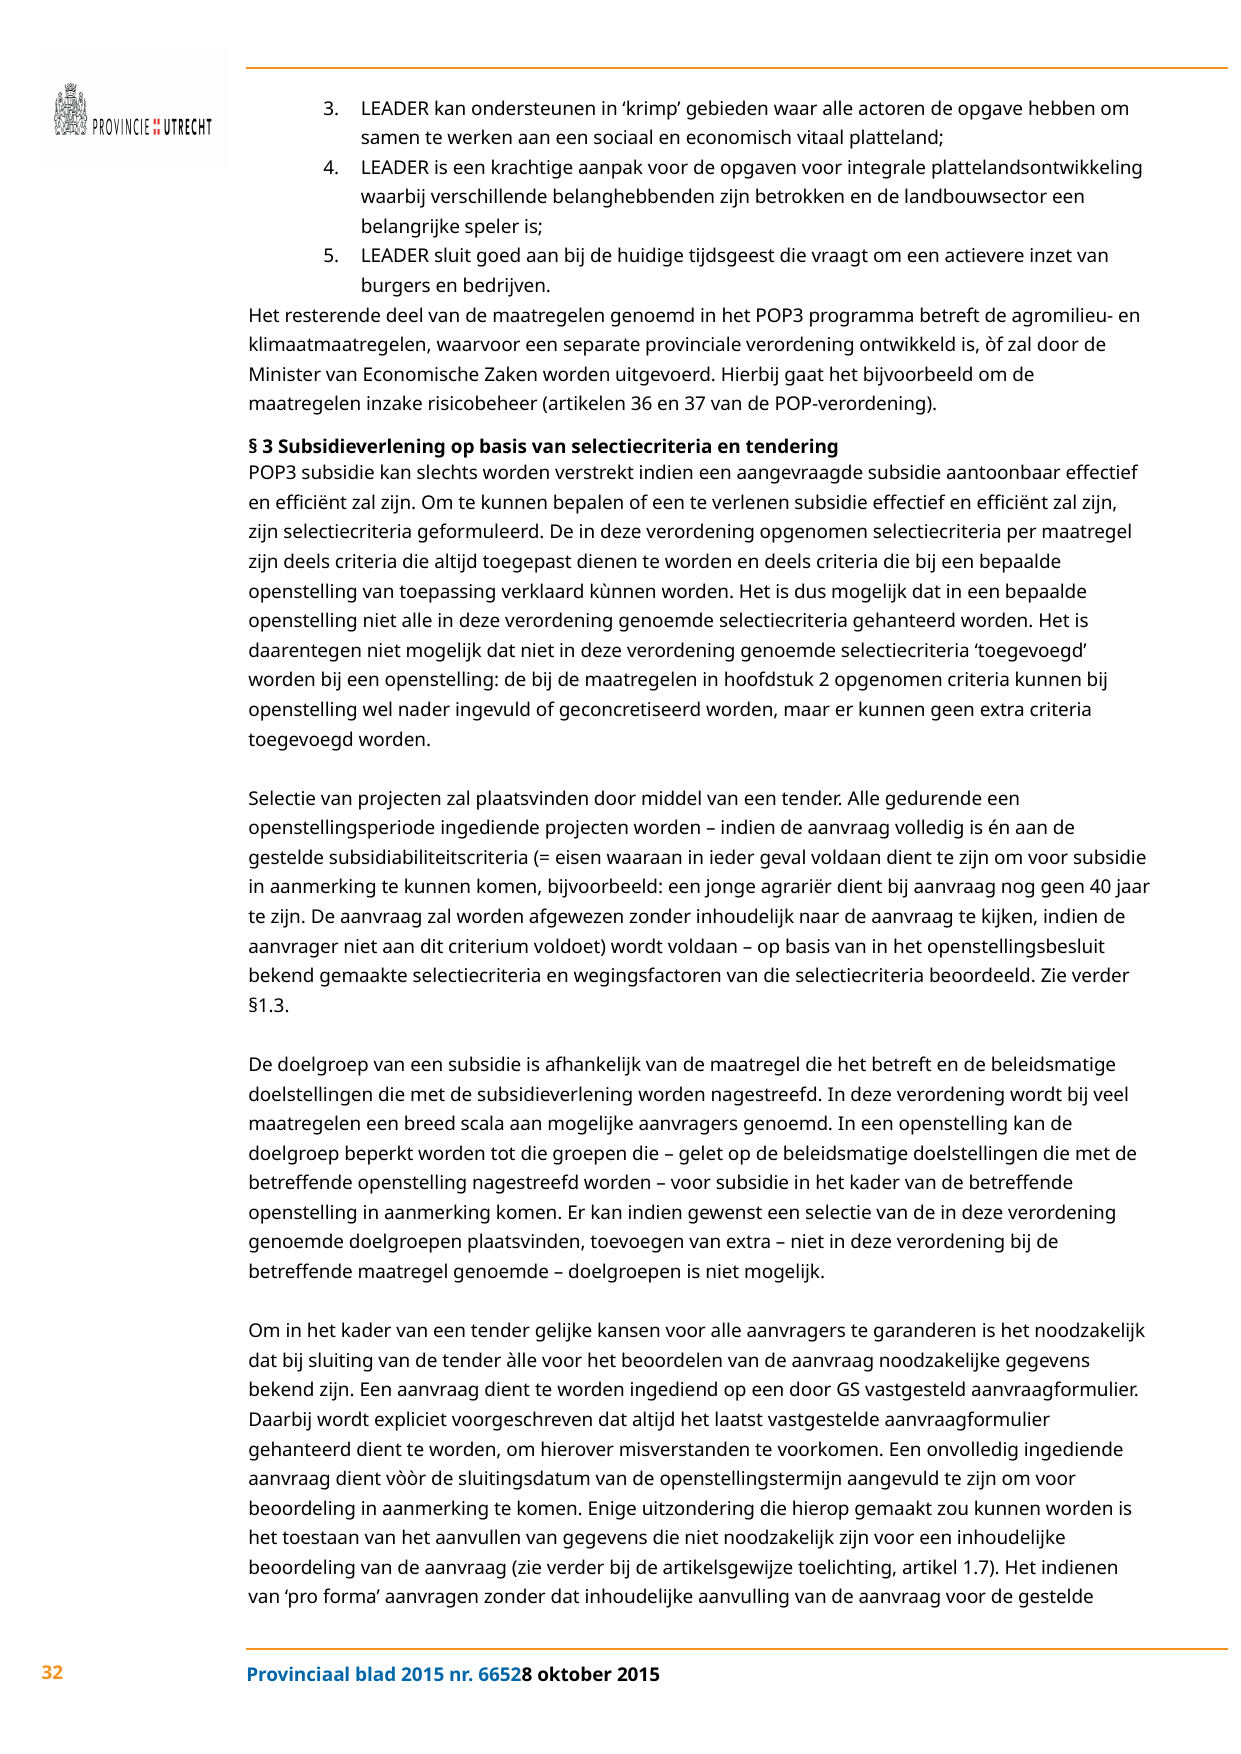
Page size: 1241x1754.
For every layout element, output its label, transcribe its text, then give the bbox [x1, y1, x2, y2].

text Het resterende deel van de maatregelen genoemd in het POP3 programma betreft de agromilieu- en klimaatmaatregelen, waarvoor een separate provinciale verordening ontwikkeld is, òf zal door de Minister van Economische Zaken worden uitgevoerd. Hierbij gaat het bijvoorbeeld om de maatregelen inzake risicobeheer (artikelen 36 en 37 van de POP-verordening). [248, 302, 1152, 416]
picture [41, 47, 231, 172]
list LEADER sluit goed aan bij de huidige tijdsgeest die vraagt om een actievere inzet van burgers en bedrijven. [323, 243, 1152, 298]
text Om in het kader van een tender gelijke kansen voor alle aanvragers te garanderen is het noodzakelijk dat bij sluiting van de tender àlle voor het beoordelen van de aanvraag noodzakelijke gegevens bekend zijn. Een aanvraag dient te worden ingediend op een door GS vastgesteld aanvraagformulier. Daarbij wordt expliciet voorgeschreven dat altijd het laatst vastgestelde aanvraagformulier gehanteerd dient te worden, om hierover misverstanden te voorkomen. Een onvolledig ingediende aanvraag dient vòòr de sluitingsdatum van de openstellingstermijn aangevuld te zijn om voor beoordeling in aanmerking te komen. Enige uitzondering die hierop gemaakt zou kunnen worden is het toestaan van het aanvullen van gegevens die niet noodzakelijk zijn voor een inhoudelijke beoordeling van de aanvraag (zie verder bij de artikelsgewijze toelichting, artikel 1.7). Het indienen van ‘pro forma’ aanvragen zonder dat inhoudelijke aanvulling van de aanvraag voor de gestelde [248, 1317, 1152, 1609]
text Selectie van projecten zal plaatsvinden door middel van een tender. Alle gedurende een openstellingsperiode ingediende projecten worden – indien de aanvraag volledig is én aan de gestelde subsidiabiliteitscriteria (= eisen waaraan in ieder geval voldaan dient te zijn om voor subsidie in aanmerking te kunnen komen, bijvoorbeeld: een jonge agrariër dient bij aanvraag nog geen 40 jaar te zijn. De aanvraag zal worden afgewezen zonder inhoudelijk naar de aanvraag te kijken, indien de aanvrager niet aan dit criterium voldoet) wordt voldaan – op basis van in het openstellingsbesluit bekend gemaakte selectiecriteria en wegingsfactoren van die selectiecriteria beoordeeld. Zie verder §1.3. [248, 785, 1152, 1018]
text De doelgroep van een subsidie is afhankelijk van de maatregel die het betreft en de beleidsmatige doelstellingen die met de subsidieverlening worden nagestreefd. In deze verordening wordt bij veel maatregelen een breed scala aan mogelijke aanvragers genoemd. In een openstelling kan de doelgroep beperkt worden tot die groepen die – gelet op de beleidsmatige doelstellingen die met de betreffende openstelling nagestreefd worden – voor subsidie in het kader van de betreffende openstelling in aanmerking komen. Er kan indien gewenst een selectie van de in deze verordening genoemde doelgroepen plaatsvinden, toevoegen van extra – niet in deze verordening bij de betreffende maatregel genoemde – doelgroepen is niet mogelijk. [248, 1051, 1152, 1284]
list LEADER is een krachtige aanpak voor de opgaven voor integrale plattelandsontwikkeling waarbij verschillende belanghebbenden zijn betrokken en de landbouwsector een belangrijke speler is; [323, 154, 1152, 239]
text § 3 Subsidieverlening op basis van selectiecriteria en tendering [248, 434, 1152, 459]
list LEADER kan ondersteunen in ‘krimp’ gebieden waar alle actoren de opgave hebben om samen te werken aan een sociaal en economisch vitaal platteland; [323, 95, 1152, 150]
text POP3 subsidie kan slechts worden verstrekt indien een aangevraagde subsidie aantoonbaar effectief en efficiënt zal zijn. Om te kunnen bepalen of een te verlenen subsidie effectief en efficiënt zal zijn, zijn selectiecriteria geformuleerd. De in deze verordening opgenomen selectiecriteria per maatregel zijn deels criteria die altijd toegepast dienen te worden en deels criteria die bij een bepaalde openstelling van toepassing verklaard kùnnen worden. Het is dus mogelijk dat in een bepaalde openstelling niet alle in deze verordening genoemde selectiecriteria gehanteerd worden. Het is daarentegen niet mogelijk dat niet in deze verordening genoemde selectiecriteria ‘toegevoegd’ worden bij een openstelling: de bij de maatregelen in hoofdstuk 2 opgenomen criteria kunnen bij openstelling wel nader ingevuld of geconcretiseerd worden, maar er kunnen geen extra criteria toegevoegd worden. [248, 459, 1152, 751]
